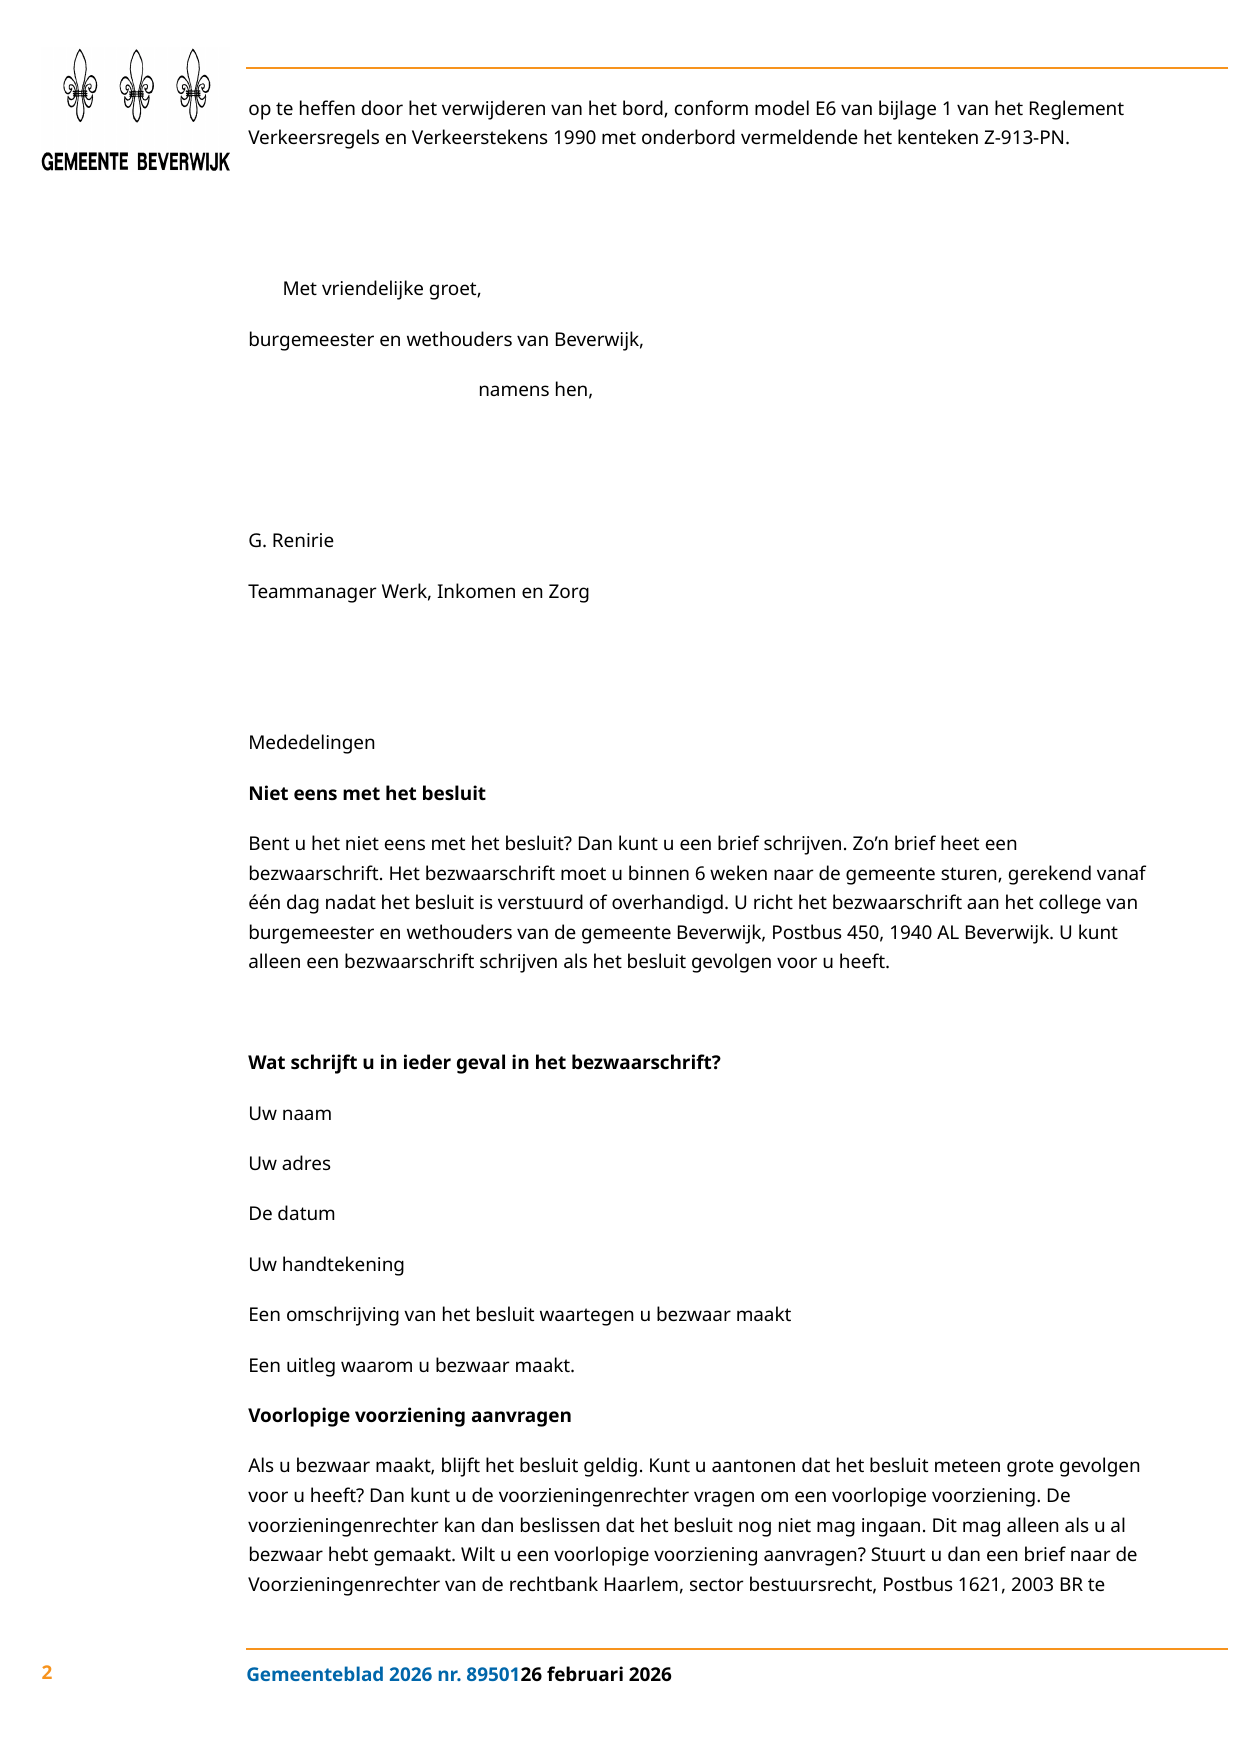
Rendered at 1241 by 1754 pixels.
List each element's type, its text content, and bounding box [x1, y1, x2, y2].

text Wat schrijft u in ieder geval in het bezwaarschrift? [248, 1049, 1152, 1075]
text Niet eens met het besluit [248, 780, 1152, 806]
text Uw adres [248, 1150, 1152, 1176]
text Uw handtekening [248, 1251, 1152, 1277]
text De datum [248, 1201, 1152, 1226]
text op te heffen door het verwijderen van het bord, conform model E6 van bijlage 1 van het Reglement Verkeersregels en Verkeerstekens 1990 met onderbord vermeldende het kenteken Z-913-PN. [248, 95, 1152, 150]
text Als u bezwaar maakt, blijft het besluit geldig. Kunt u aantonen dat het besluit meteen grote gevolgen voor u heeft? Dan kunt u de voorzieningenrechter vragen om een voorlopige voorziening. De voorzieningenrechter kan dan beslissen dat het besluit nog niet mag ingaan. Dit mag alleen als u al bezwaar hebt gemaakt. Wilt u een voorlopige voorziening aanvragen? Stuurt u dan een brief naar de Voorzieningenrechter van de rechtbank Haarlem, sector bestuursrecht, Postbus 1621, 2003 BR te [248, 1453, 1152, 1597]
text Uw naam [248, 1100, 1152, 1126]
text Met vriendelijke groet, [248, 276, 1152, 301]
text Een omschrijving van het besluit waartegen u bezwaar maakt [248, 1301, 1152, 1327]
text namens hen, [248, 376, 1152, 402]
text Mededelingen [248, 729, 1152, 755]
text Voorlopige voorziening aanvragen [248, 1402, 1152, 1428]
text Teammanager Werk, Inkomen en Zorg [248, 578, 1152, 604]
text G. Renirie [248, 528, 1152, 553]
text burgemeester en wethouders van Beverwijk, [248, 326, 1152, 352]
text Een uitleg waarom u bezwaar maakt. [248, 1352, 1152, 1378]
text Bent u het niet eens met het besluit? Dan kunt u een brief schrijven. Zo’n brief heet een bezwaarschrift. Het bezwaarschrift moet u binnen 6 weken naar de gemeente sturen, gerekend vanaf één dag nadat het besluit is verstuurd of overhandigd. U richt het bezwaarschrift aan het college van burgemeester en wethouders van de gemeente Beverwijk, Postbus 450, 1940 AL Beverwijk. U kunt alleen een bezwaarschrift schrijven als het besluit gevolgen voor u heeft. [248, 830, 1152, 974]
picture [41, 47, 231, 172]
